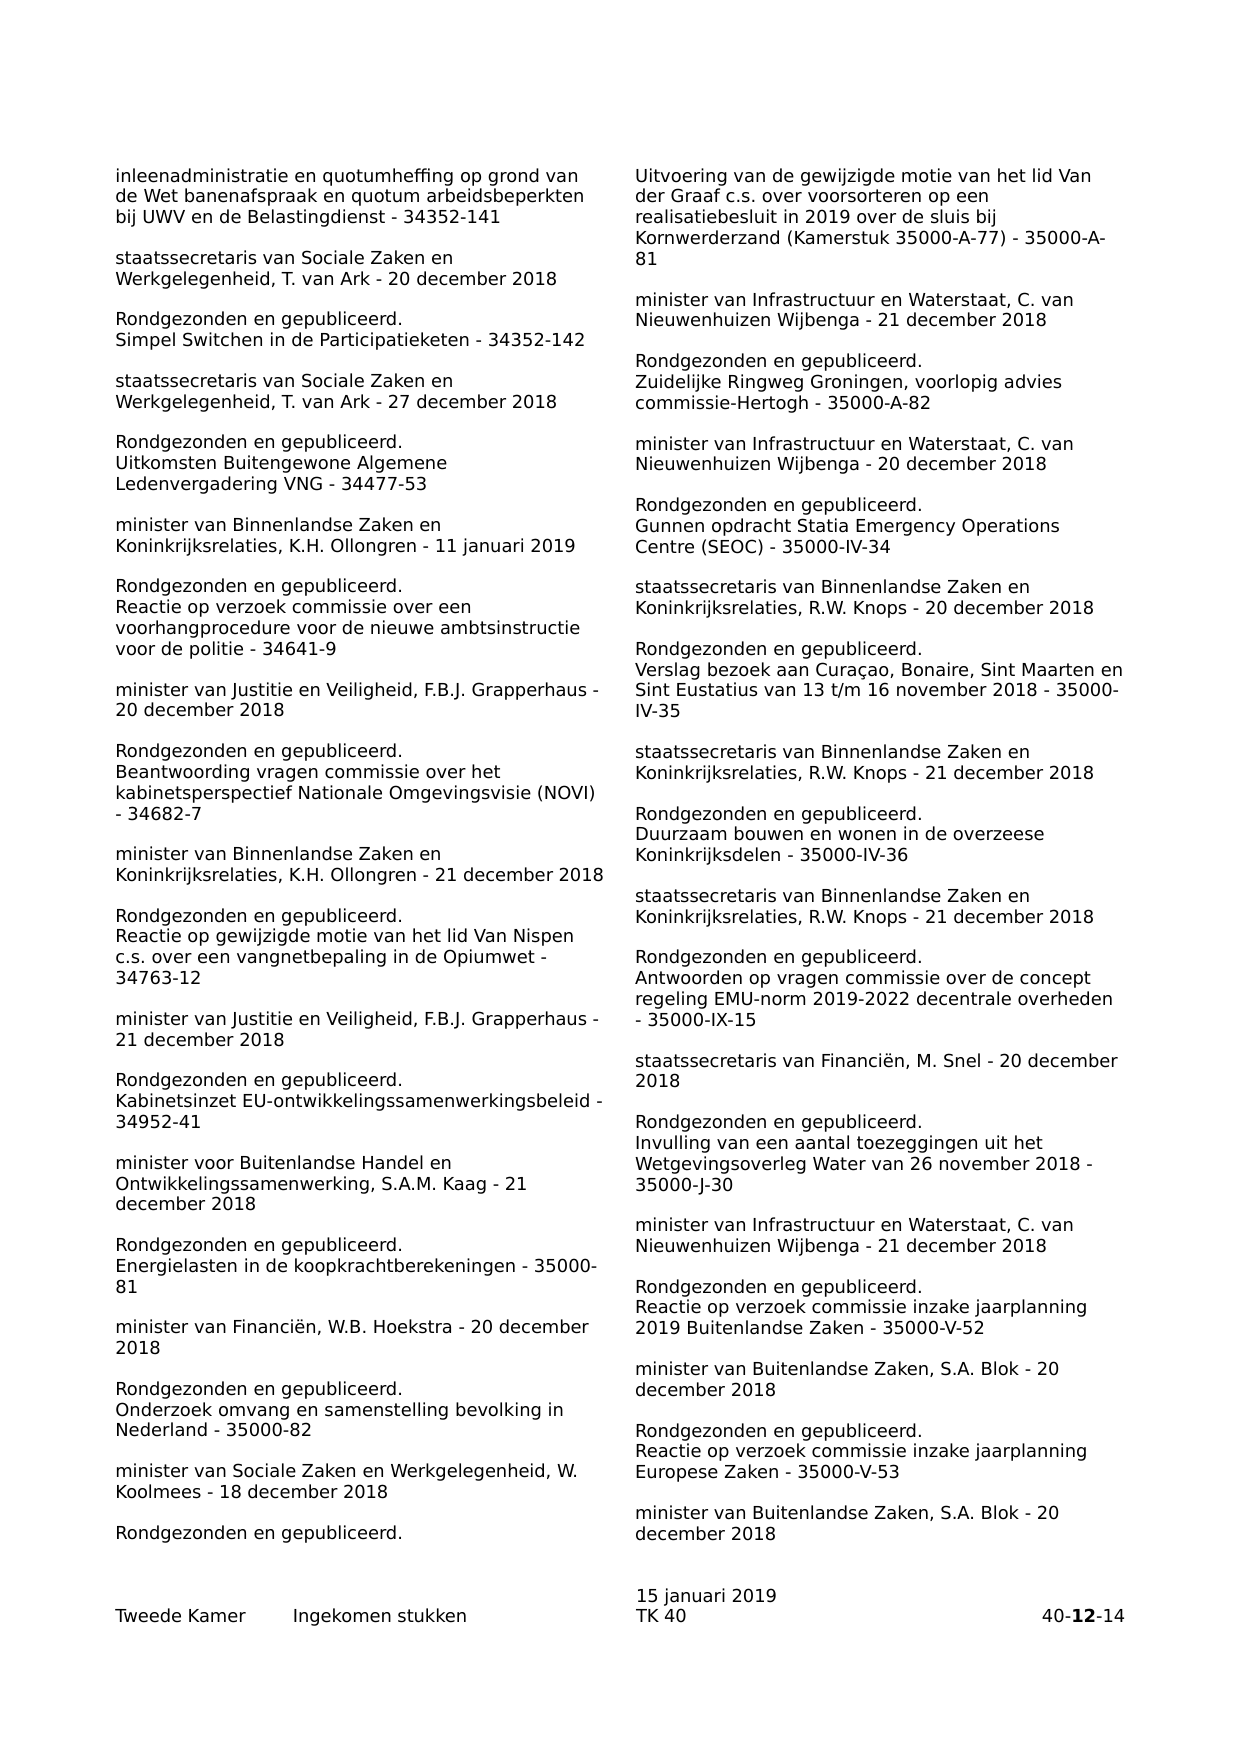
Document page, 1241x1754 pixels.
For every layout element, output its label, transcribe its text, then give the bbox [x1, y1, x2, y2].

text Reactie op gewijzigde motie van het lid Van Nispen c.s. over een vangnetbepaling in de Opiumwet - 34763-12 [115, 926, 605, 989]
text Reactie op verzoek commissie inzake jaarplanning Europese Zaken - 35000-V-53 [635, 1441, 1125, 1483]
text Rondgezonden en gepubliceerd. [115, 741, 605, 762]
text minister van Financiën, W.B. Hoekstra - 20 december 2018 [115, 1317, 605, 1359]
text Uitkomsten Buitengewone Algemene Ledenvergadering VNG - 34477-53 [115, 453, 605, 495]
text minister voor Buitenlandse Handel en Ontwikkelingssamenwerking, S.A.M. Kaag - 21 december 2018 [115, 1153, 605, 1215]
text minister van Infrastructuur en Waterstaat, C. van Nieuwenhuizen Wijbenga - 21 december 2018 [635, 1215, 1125, 1257]
text Gunnen opdracht Statia Emergency Operations Centre (SEOC) - 35000-IV-34 [635, 516, 1125, 557]
text Rondgezonden en gepubliceerd. [115, 309, 605, 330]
text Antwoorden op vragen commissie over de concept regeling EMU-norm 2019-2022 decentrale overheden - 35000-IX-15 [635, 968, 1125, 1030]
text Kabinetsinzet EU-ontwikkelingssamenwerkingsbeleid - 34952-41 [115, 1091, 605, 1133]
text minister van Justitie en Veiligheid, F.B.J. Grapperhaus - 21 december 2018 [115, 1009, 605, 1050]
text Rondgezonden en gepubliceerd. [635, 1277, 1125, 1297]
text Simpel Switchen in de Participatieketen - 34352-142 [115, 330, 605, 351]
text Uitvoering van de gewijzigde motie van het lid Van der Graaf c.s. over voorsorteren op een realisatiebesluit in 2019 over de sluis bij Kornwerderzand (Kamerstuk 35000-A-77) - 35000-A-81 [635, 165, 1125, 269]
text staatssecretaris van Binnenlandse Zaken en Koninkrijksrelaties, R.W. Knops - 20 december 2018 [635, 577, 1125, 619]
text minister van Buitenlandse Zaken, S.A. Blok - 20 december 2018 [635, 1359, 1125, 1400]
text Rondgezonden en gepubliceerd. [115, 906, 605, 926]
text minister van Buitenlandse Zaken, S.A. Blok - 20 december 2018 [635, 1503, 1125, 1544]
text minister van Binnenlandse Zaken en Koninkrijksrelaties, K.H. Ollongren - 21 december 2018 [115, 844, 605, 886]
text Verslag bezoek aan Curaçao, Bonaire, Sint Maarten en Sint Eustatius van 13 t/m 16 november 2018 - 35000-IV-35 [635, 659, 1125, 722]
text Rondgezonden en gepubliceerd. [635, 1420, 1125, 1441]
text minister van Infrastructuur en Waterstaat, C. van Nieuwenhuizen Wijbenga - 20 december 2018 [635, 433, 1125, 475]
text minister van Binnenlandse Zaken en Koninkrijksrelaties, K.H. Ollongren - 11 januari 2019 [115, 515, 605, 556]
text Rondgezonden en gepubliceerd. [635, 1112, 1125, 1133]
text minister van Justitie en Veiligheid, F.B.J. Grapperhaus - 20 december 2018 [115, 679, 605, 721]
text Reactie op verzoek commissie over een voorhangprocedure voor de nieuwe ambtsinstructie voor de politie - 34641-9 [115, 597, 605, 659]
text Reactie op verzoek commissie inzake jaarplanning 2019 Buitenlandse Zaken - 35000-V-52 [635, 1297, 1125, 1339]
text Rondgezonden en gepubliceerd. [115, 1379, 605, 1399]
text Rondgezonden en gepubliceerd. [635, 803, 1125, 824]
text Rondgezonden en gepubliceerd. [635, 639, 1125, 659]
text Energielasten in de koopkrachtberekeningen - 35000-81 [115, 1256, 605, 1297]
text Invulling van een aantal toezeggingen uit het Wetgevingsoverleg Water van 26 november 2018 - 35000-J-30 [635, 1133, 1125, 1195]
text staatssecretaris van Binnenlandse Zaken en Koninkrijksrelaties, R.W. Knops - 21 december 2018 [635, 886, 1125, 927]
text staatssecretaris van Financiën, M. Snel - 20 december 2018 [635, 1050, 1125, 1092]
text Rondgezonden en gepubliceerd. [115, 1070, 605, 1091]
text inleenadministratie en quotumheffing op grond van de Wet banenafspraak en quotum arbeidsbeperkten bij UWV en de Belastingdienst - 34352-141 [115, 165, 605, 228]
text Rondgezonden en gepubliceerd. [115, 1235, 605, 1256]
text Rondgezonden en gepubliceerd. [635, 495, 1125, 516]
text minister van Sociale Zaken en Werkgelegenheid, W. Koolmees - 18 december 2018 [115, 1461, 605, 1502]
text staatssecretaris van Binnenlandse Zaken en Koninkrijksrelaties, R.W. Knops - 21 december 2018 [635, 742, 1125, 783]
text Rondgezonden en gepubliceerd. [115, 1522, 605, 1543]
text staatssecretaris van Sociale Zaken en Werkgelegenheid, T. van Ark - 27 december 2018 [115, 371, 605, 412]
text Beantwoording vragen commissie over het kabinetsperspectief Nationale Omgevingsvisie (NOVI) - 34682-7 [115, 762, 605, 824]
text Duurzaam bouwen en wonen in de overzeese Koninkrijksdelen - 35000-IV-36 [635, 824, 1125, 866]
text Zuidelijke Ringweg Groningen, voorlopig advies commissie-Hertogh - 35000-A-82 [635, 372, 1125, 413]
text Rondgezonden en gepubliceerd. [115, 576, 605, 597]
text staatssecretaris van Sociale Zaken en Werkgelegenheid, T. van Ark - 20 december 2018 [115, 248, 605, 289]
text minister van Infrastructuur en Waterstaat, C. van Nieuwenhuizen Wijbenga - 21 december 2018 [635, 289, 1125, 331]
text Rondgezonden en gepubliceerd. [635, 351, 1125, 372]
text Rondgezonden en gepubliceerd. [635, 947, 1125, 968]
text Rondgezonden en gepubliceerd. [115, 432, 605, 453]
text Onderzoek omvang en samenstelling bevolking in Nederland - 35000-82 [115, 1399, 605, 1441]
